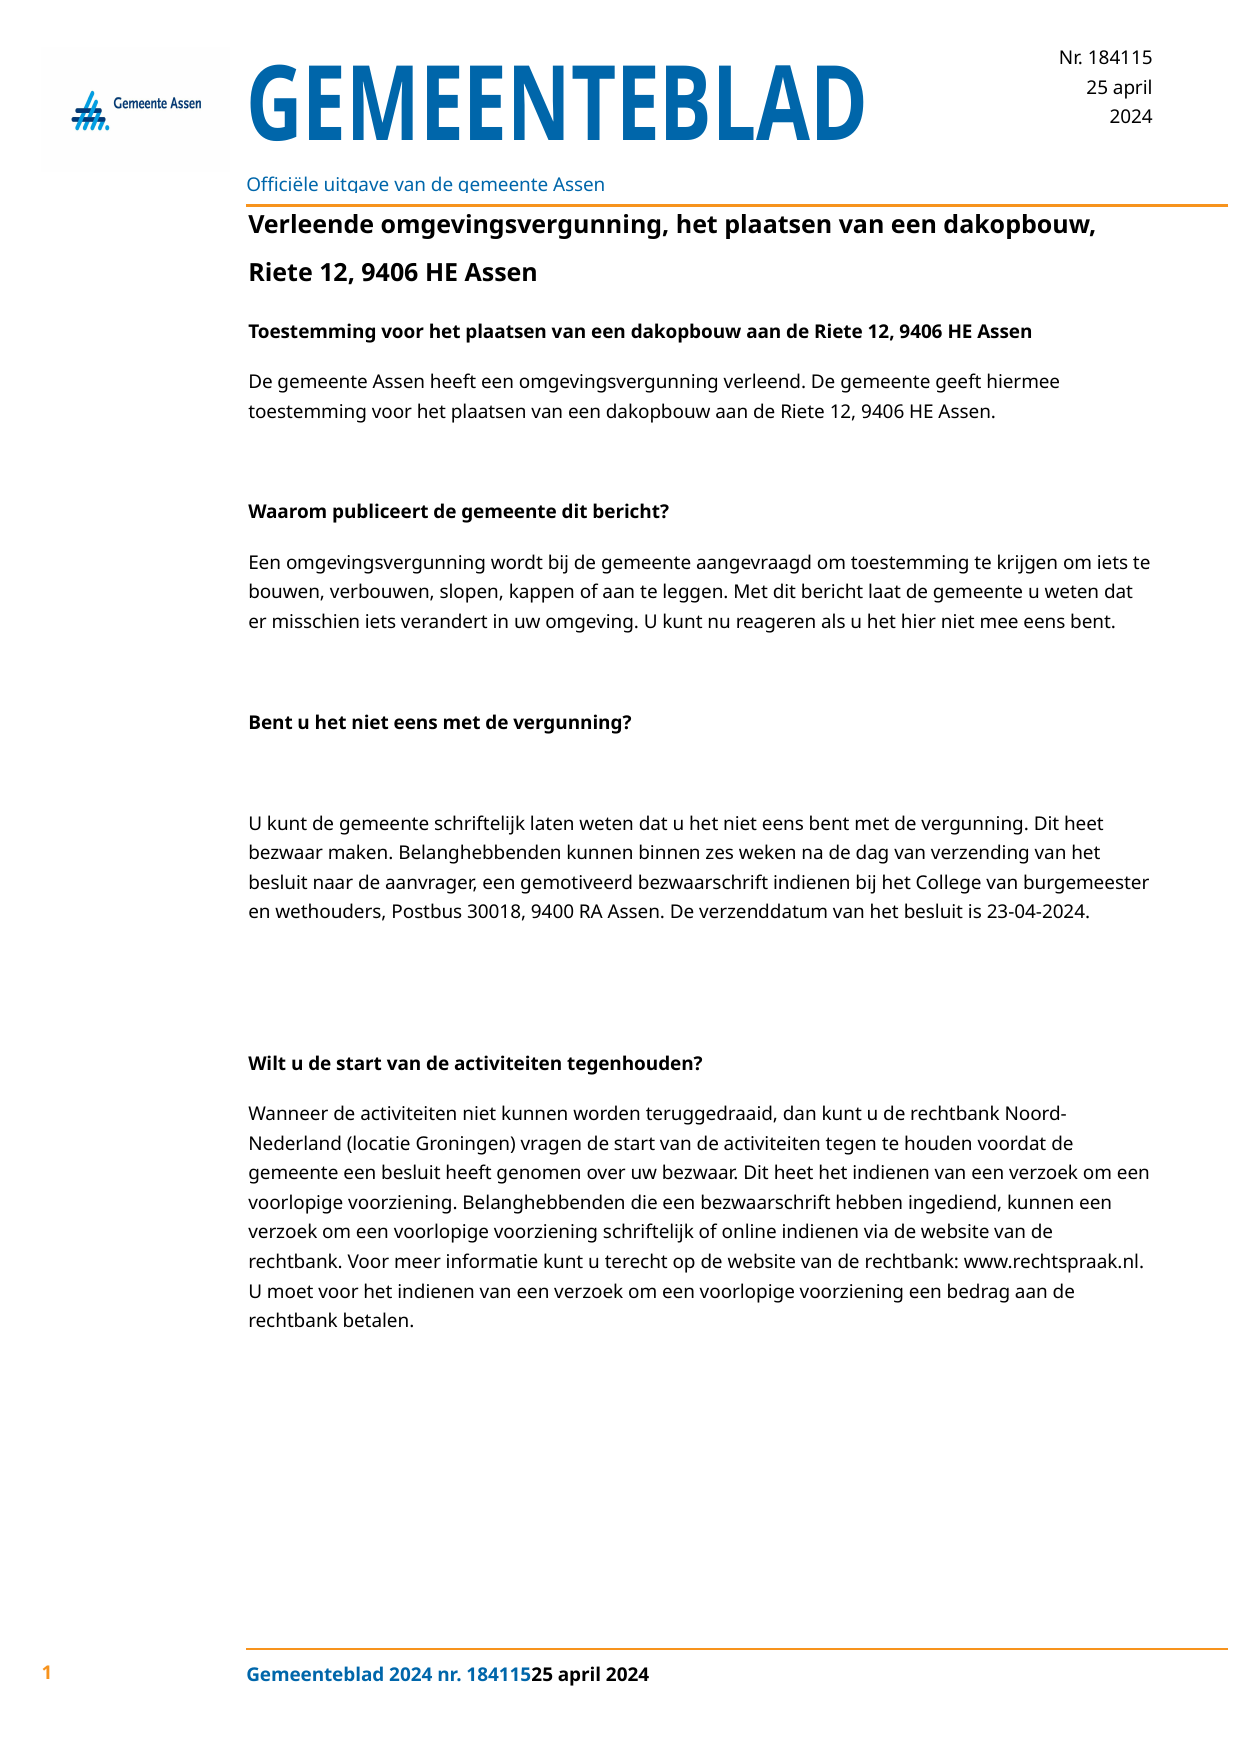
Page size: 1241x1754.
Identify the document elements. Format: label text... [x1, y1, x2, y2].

text Toestemming voor het plaatsen van een dakopbouw aan de Riete 12, 9406 HE Assen [248, 318, 1152, 344]
text Wanneer de activiteiten niet kunnen worden teruggedraaid, dan kunt u de rechtbank Noord-Nederland (locatie Groningen) vragen de start van de activiteiten tegen te houden voordat de gemeente een besluit heeft genomen over uw bezwaar. Dit heet het indienen van een verzoek om een voorlopige voorziening. Belanghebbenden die een bezwaarschrift hebben ingediend, kunnen een verzoek om een voorlopige voorziening schriftelijk of online indienen via de website van de rechtbank. Voor meer informatie kunt u terecht op de website van de rechtbank: www.rechtspraak.nl. U moet voor het indienen van een verzoek om een voorlopige voorziening een bedrag aan de rechtbank betalen. [248, 1100, 1152, 1333]
text Bent u het niet eens met de vergunning? [248, 709, 1152, 735]
text Wilt u de start van de activiteiten tegenhouden? [248, 1050, 1152, 1076]
picture [41, 47, 231, 172]
text Een omgevingsvergunning wordt bij de gemeente aangevraagd om toestemming te krijgen om iets te bouwen, verbouwen, slopen, kappen of aan te leggen. Met dit bericht laat de gemeente u weten dat er misschien iets verandert in uw omgeving. U kunt nu reageren als u het hier niet mee eens bent. [248, 549, 1152, 634]
text Verleende omgevingsvergunning, het plaatsen van een dakopbouw, Riete 12, 9406 HE Assen [248, 207, 1152, 288]
text U kunt de gemeente schriftelijk laten weten dat u het niet eens bent met de vergunning. Dit heet bezwaar maken. Belanghebbenden kunnen binnen zes weken na de dag van verzending van het besluit naar de aanvrager, een gemotiveerd bezwaarschrift indienen bij het College van burgemeester en wethouders, Postbus 30018, 9400 RA Assen. De verzenddatum van het besluit is 23-04-2024. [248, 810, 1152, 924]
text Waarom publiceert de gemeente dit bericht? [248, 499, 1152, 524]
text De gemeente Assen heeft een omgevingsvergunning verleend. De gemeente geeft hiermee toestemming voor het plaatsen van een dakopbouw aan de Riete 12, 9406 HE Assen. [248, 368, 1152, 424]
